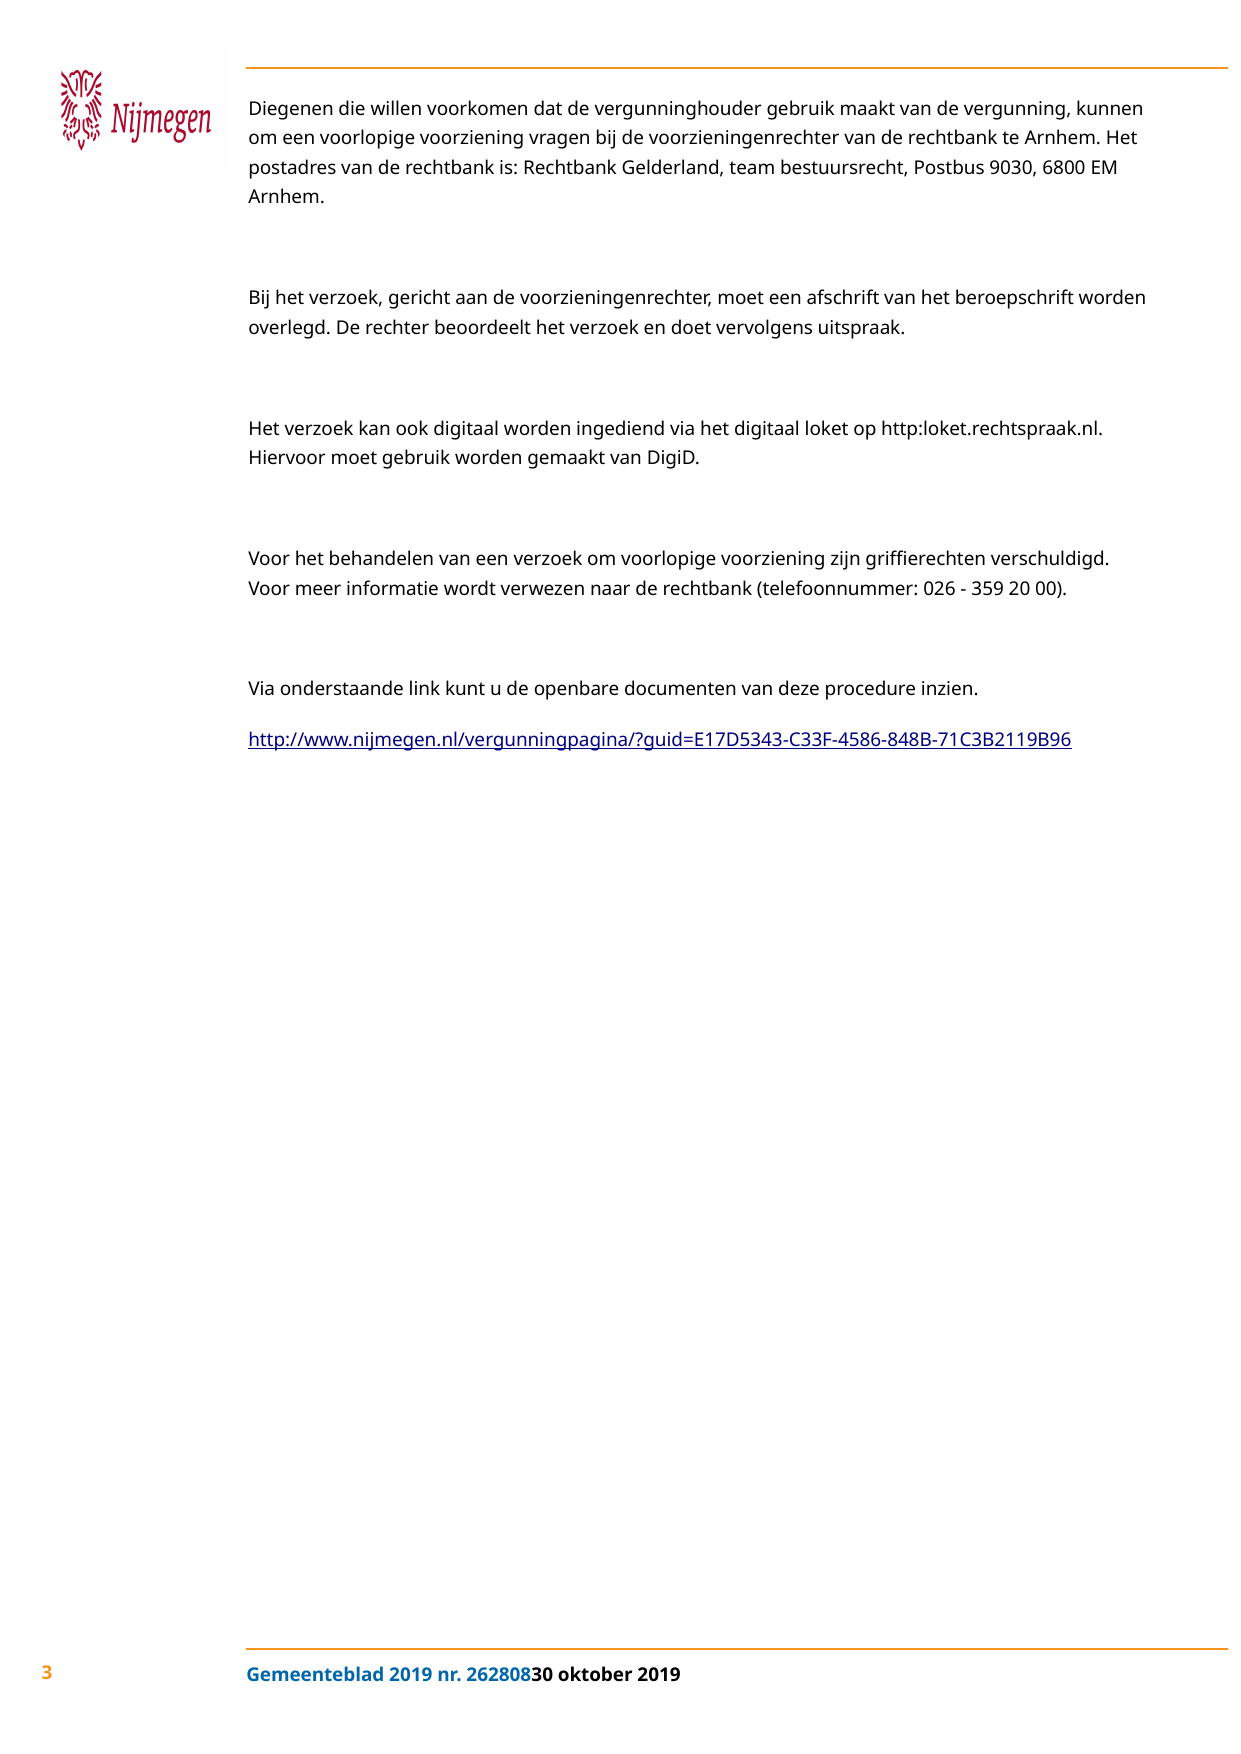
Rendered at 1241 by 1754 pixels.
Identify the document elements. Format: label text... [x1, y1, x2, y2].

text Voor het behandelen van een verzoek om voorlopige voorziening zijn griffierechten verschuldigd. Voor meer informatie wordt verwezen naar de rechtbank (telefoonnummer: 026 - 359 20 00). [248, 545, 1152, 601]
text http://www.nijmegen.nl/vergunningpagina/?guid=E17D5343-C33F-4586-848B-71C3B2119B96 [248, 726, 1152, 752]
text Diegenen die willen voorkomen dat de vergunninghouder gebruik maakt van de vergunning, kunnen om een voorlopige voorziening vragen bij de voorzieningenrechter van de rechtbank te Arnhem. Het postadres van de rechtbank is: Rechtbank Gelderland, team bestuursrecht, Postbus 9030, 6800 EM Arnhem. [248, 95, 1152, 209]
text Via onderstaande link kunt u de openbare documenten van deze procedure inzien. [248, 676, 1152, 701]
text Het verzoek kan ook digitaal worden ingediend via het digitaal loket op http:loket.rechtspraak.nl. Hiervoor moet gebruik worden gemaakt van DigiD. [248, 415, 1152, 470]
picture [41, 47, 231, 172]
text Bij het verzoek, gericht aan de voorzieningenrechter, moet een afschrift van het beroepschrift worden overlegd. De rechter beoordeelt het verzoek en doet vervolgens uitspraak. [248, 284, 1152, 340]
